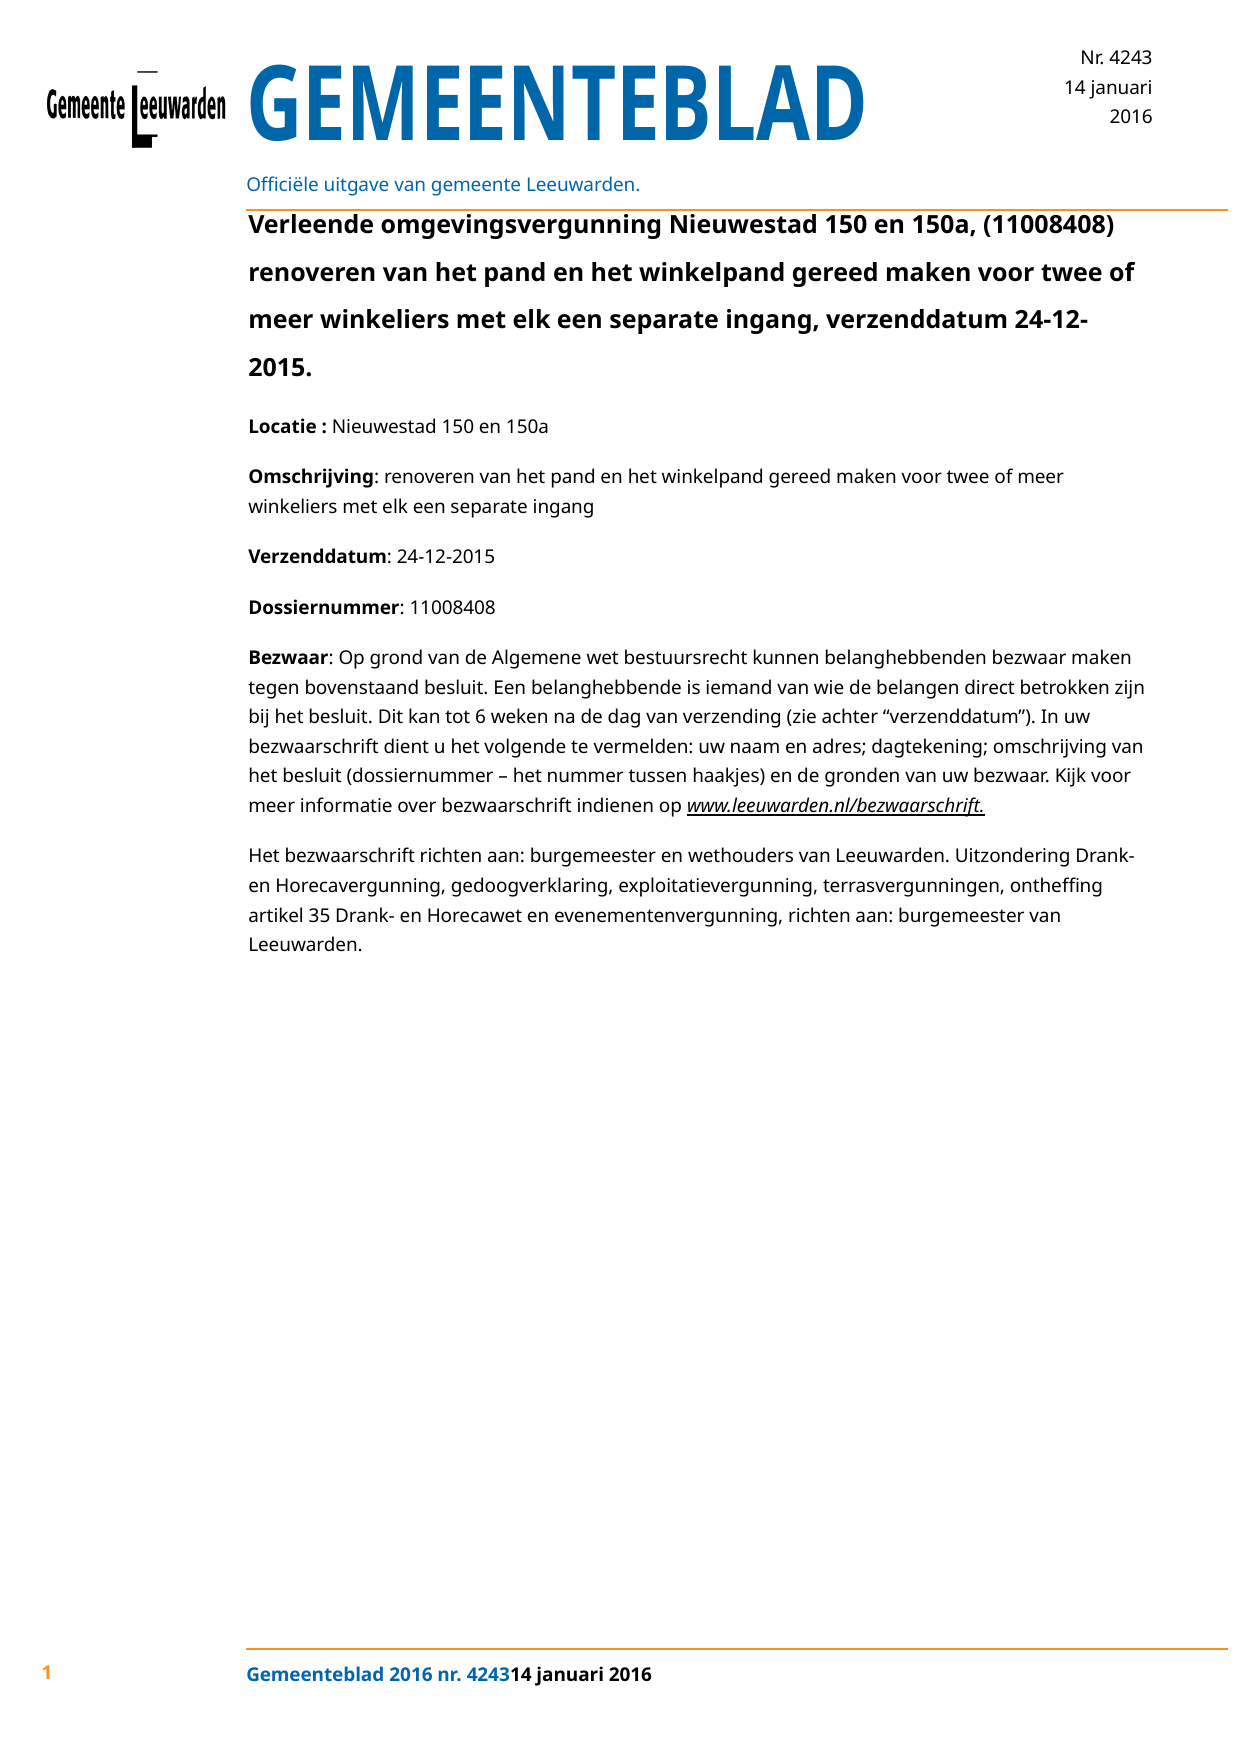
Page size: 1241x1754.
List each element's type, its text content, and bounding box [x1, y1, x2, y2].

text Verleende omgevingsvergunning Nieuwestad 150 en 150a, (11008408) renoveren van het pand en het winkelpand gereed maken voor twee of meer winkeliers met elk een separate ingang, verzenddatum 24-12-2015. [248, 211, 1152, 384]
text Verzenddatum: 24-12-2015 [248, 543, 1152, 569]
text Dossiernummer: 11008408 [248, 594, 1152, 620]
text Bezwaar: Op grond van de Algemene wet bestuursrecht kunnen belanghebbenden bezwaar maken tegen bovenstaand besluit. Een belanghebbende is iemand van wie de belangen direct betrokken zijn bij het besluit. Dit kan tot 6 weken na de dag van verzending (zie achter “verzenddatum”). In uw bezwaarschrift dient u het volgende te vermelden: uw naam en adres; dagtekening; omschrijving van het besluit (dossiernummer – het nummer tussen haakjes) en de gronden van uw bezwaar. Kijk voor meer informatie over bezwaarschrift indienen op www.leeuwarden.nl/bezwaarschrift. [248, 644, 1152, 818]
text Omschrijving: renoveren van het pand en het winkelpand gereed maken voor twee of meer winkeliers met elk een separate ingang [248, 463, 1152, 519]
text Locatie : Nieuwestad 150 en 150a [248, 413, 1152, 439]
picture [41, 47, 231, 172]
text Het bezwaarschrift richten aan: burgemeester en wethouders van Leeuwarden. Uitzondering Drank- en Horecavergunning, gedoogverklaring, exploitatievergunning, terrasvergunningen, ontheffing artikel 35 Drank- en Horecawet en evenementenvergunning, richten aan: burgemeester van Leeuwarden. [248, 843, 1152, 957]
